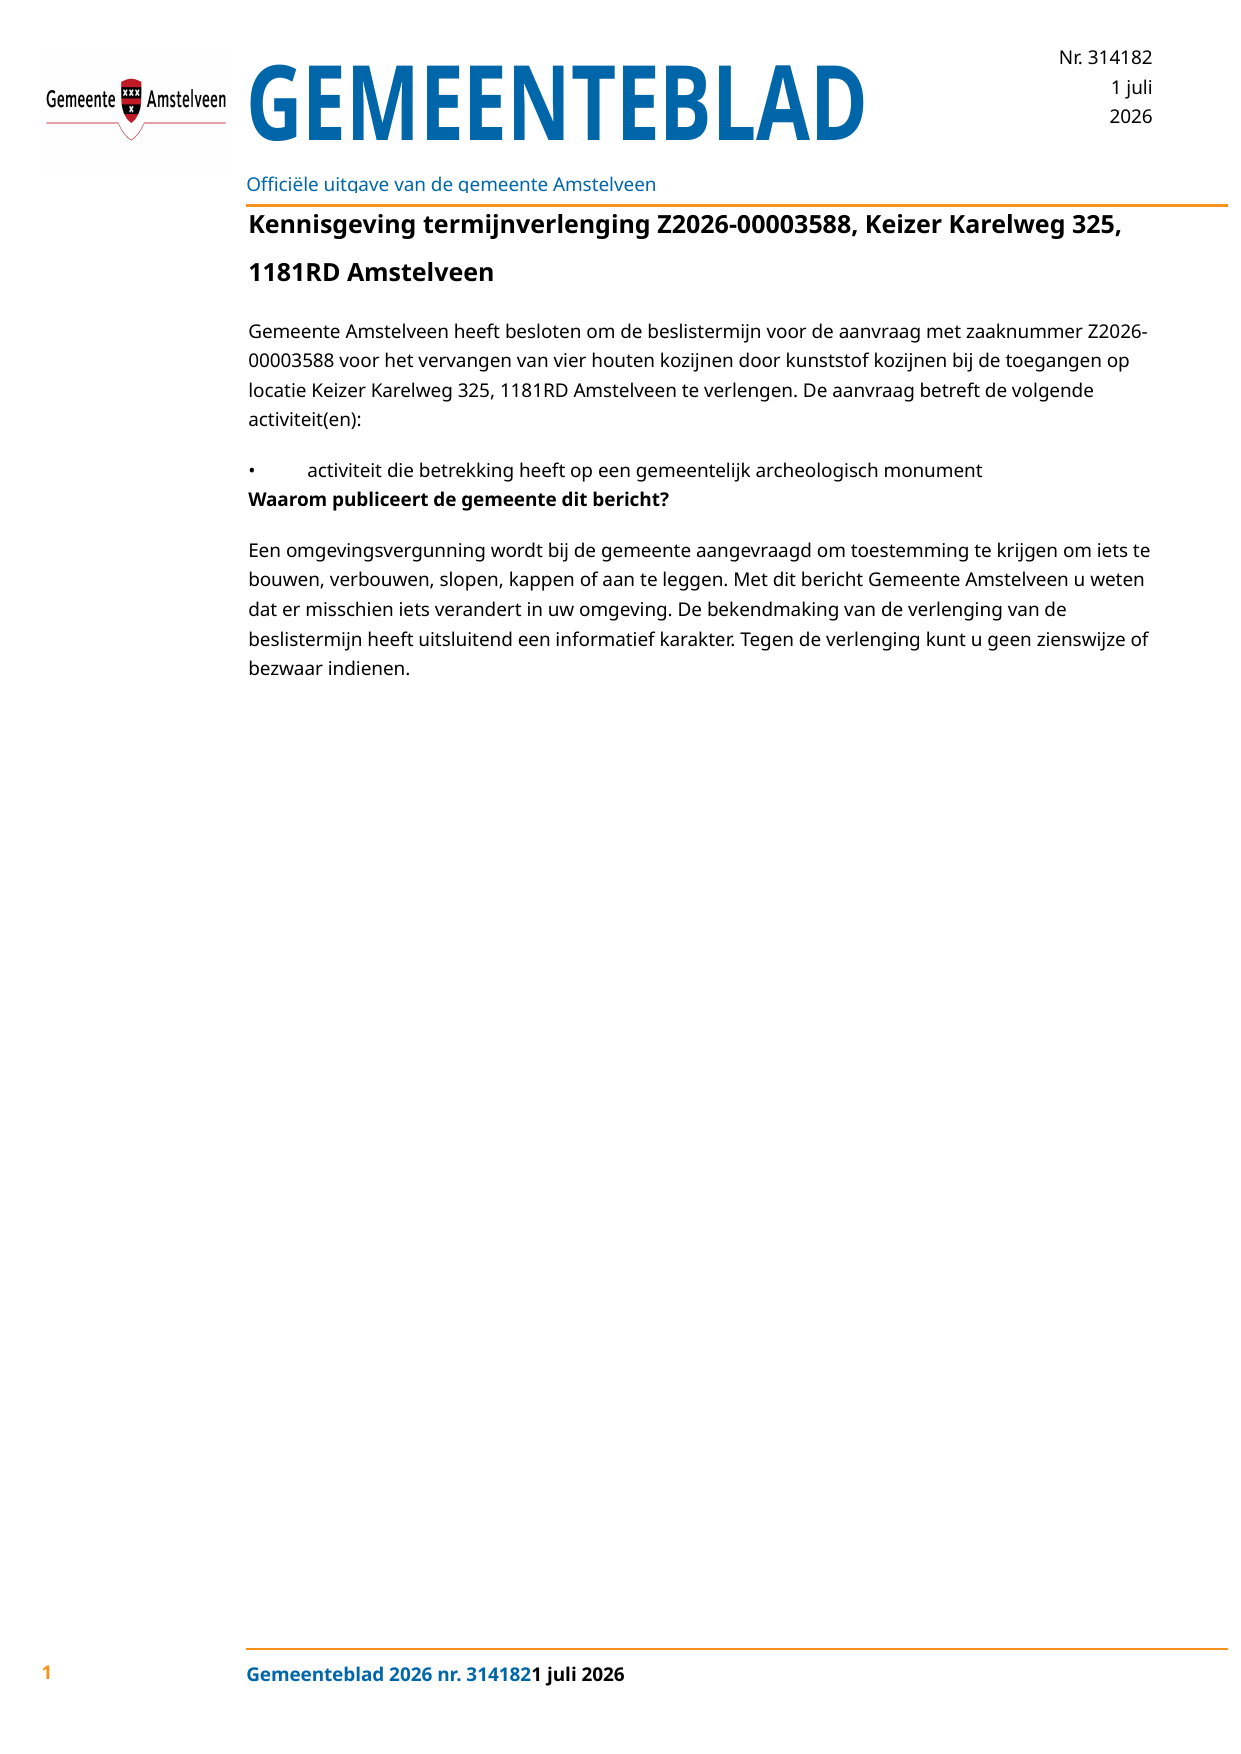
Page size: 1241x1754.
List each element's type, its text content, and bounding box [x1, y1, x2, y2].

text Kennisgeving termijnverlenging Z2026-00003588, Keizer Karelweg 325, 1181RD Amstelveen [248, 207, 1152, 288]
list activiteit die betrekking heeft op een gemeentelijk archeologisch monument [248, 457, 1152, 483]
text Waarom publiceert de gemeente dit bericht? [248, 487, 1152, 512]
text Een omgevingsvergunning wordt bij de gemeente aangevraagd om toestemming te krijgen om iets te bouwen, verbouwen, slopen, kappen of aan te leggen. Met dit bericht Gemeente Amstelveen u weten dat er misschien iets verandert in uw omgeving. De bekendmaking van de verlenging van de beslistermijn heeft uitsluitend een informatief karakter. Tegen de verlenging kunt u geen zienswijze of bezwaar indienen. [248, 537, 1152, 681]
picture [41, 47, 231, 172]
text Gemeente Amstelveen heeft besloten om de beslistermijn voor de aanvraag met zaaknummer Z2026-00003588 voor het vervangen van vier houten kozijnen door kunststof kozijnen bij de toegangen op locatie Keizer Karelweg 325, 1181RD Amstelveen te verlengen. De aanvraag betreft de volgende activiteit(en): [248, 318, 1152, 432]
